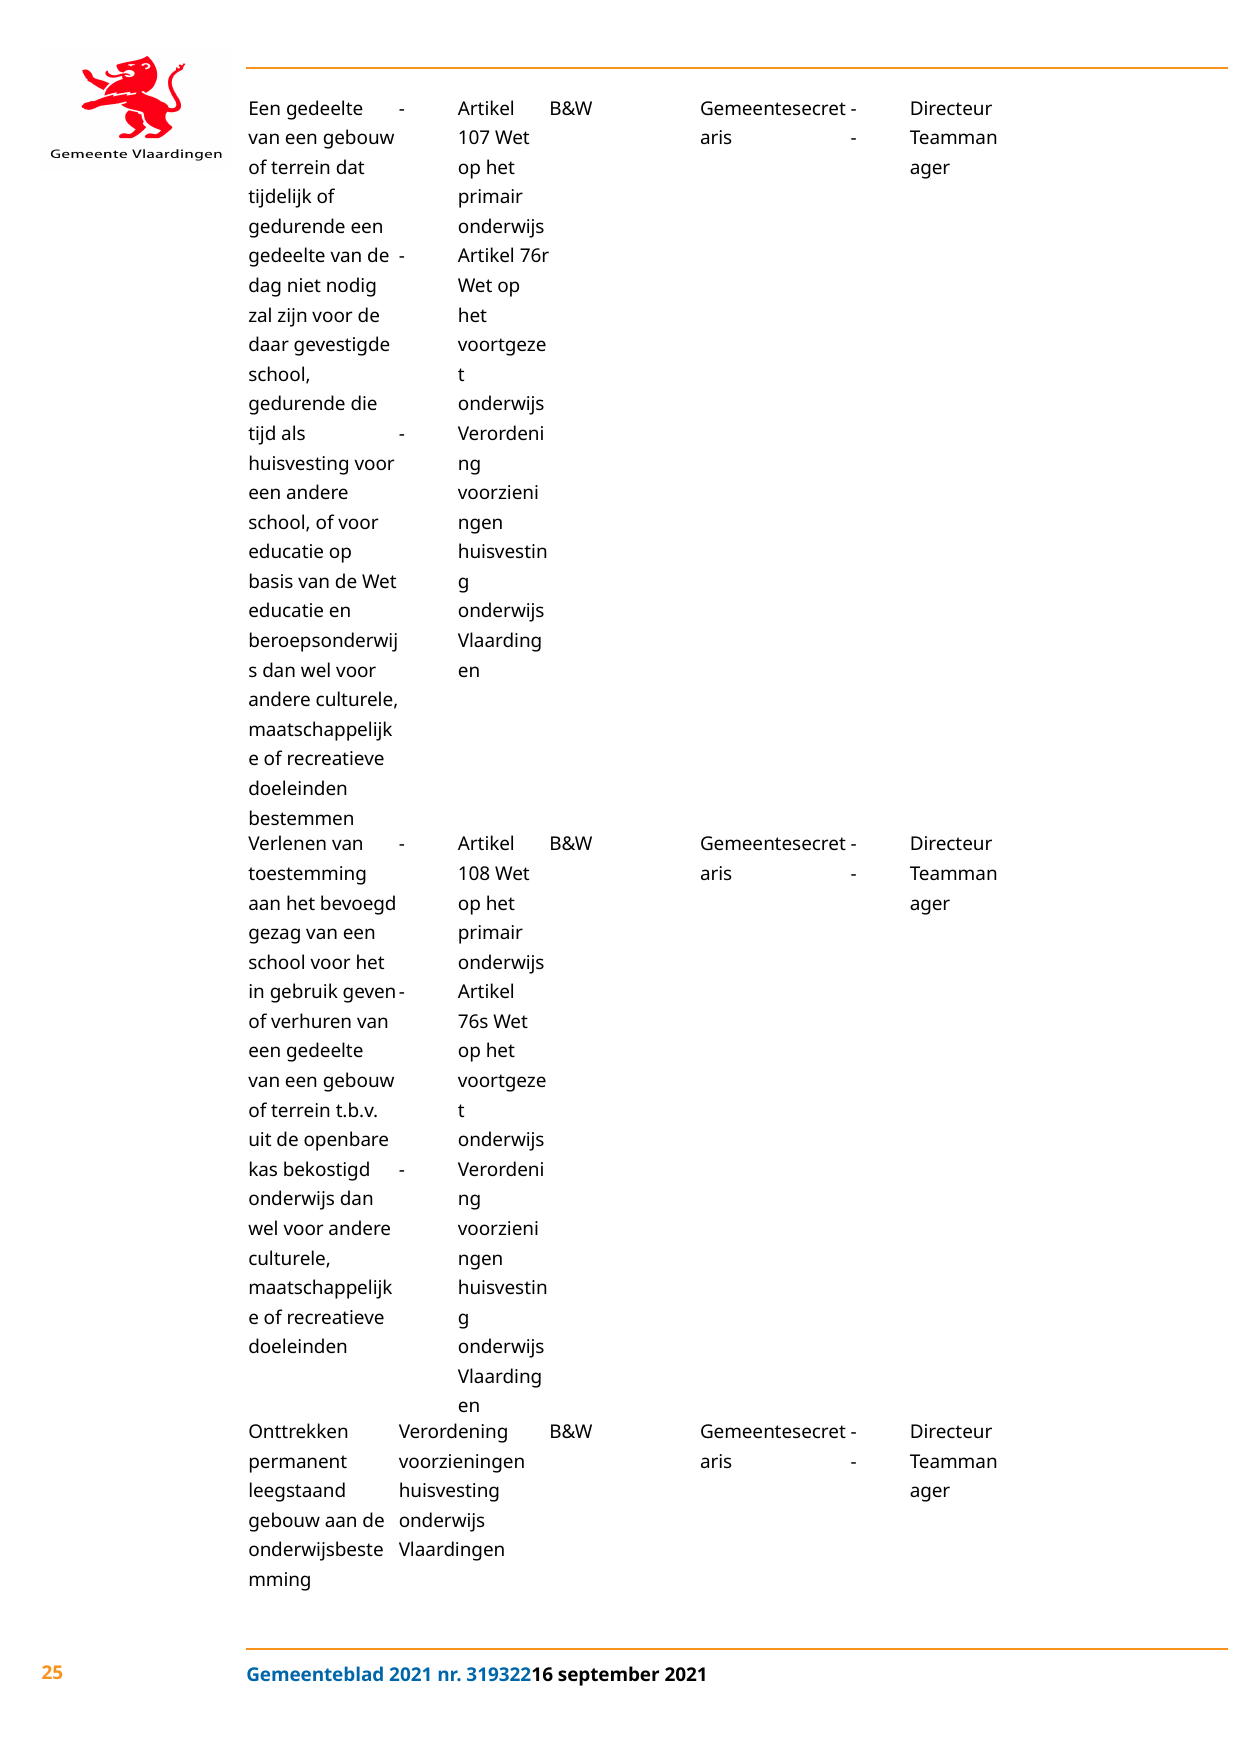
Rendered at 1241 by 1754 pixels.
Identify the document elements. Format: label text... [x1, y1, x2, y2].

table_cell Onttrekken permanent leegstaand gebouw aan de onderwijsbestemming [248, 1418, 398, 1592]
table_cell Een gedeelte van een gebouw of terrein dat tijdelijk of gedurende een gedeelte van de dag niet nodig zal zijn voor de daar gevestigde school, gedurende die tijd als huisvesting voor een andere school, of voor educatie op basis van de Wet educatie en beroepsonderwijs dan wel voor andere culturele, maatschappelijke of recreatieve doeleinden bestemmen [248, 95, 398, 831]
table_cell Gemeentesecretaris [700, 95, 850, 831]
table_cell [1001, 1418, 1152, 1592]
table_cell Verlenen van toestemming aan het bevoegd gezag van een school voor het in gebruik geven of verhuren van een gedeelte van een gebouw of terrein t.b.v. uit de openbare kas bekostigd onderwijs dan wel voor andere culturele, maatschappelijke of recreatieve doeleinden [248, 831, 398, 1418]
table_cell Artikel 107 Wet op het primair onderwijs Artikel 76r Wet op het voortgezet onderwijs Verordening voorzieningen huisvesting onderwijs Vlaardingen [399, 95, 549, 831]
picture [41, 47, 231, 172]
table_cell Verordening voorzieningen huisvesting onderwijs Vlaardingen [399, 1418, 549, 1592]
table_cell Directeur Teammanager [850, 1418, 1001, 1592]
table_cell Gemeentesecretaris [700, 1418, 850, 1592]
table_cell B&W [549, 1418, 700, 1592]
table_cell Directeur Teammanager [850, 831, 1001, 1418]
table_cell Artikel 108 Wet op het primair onderwijs Artikel 76s Wet op het voortgezet onderwijs Verordening voorzieningen huisvesting onderwijs Vlaardingen [399, 831, 549, 1418]
table_cell B&W [549, 831, 700, 1418]
table_cell [1001, 831, 1152, 1418]
table_cell B&W [549, 95, 700, 831]
table_cell [1001, 95, 1152, 831]
table_cell Gemeentesecretaris [700, 831, 850, 1418]
table_cell Directeur Teammanager [850, 95, 1001, 831]
